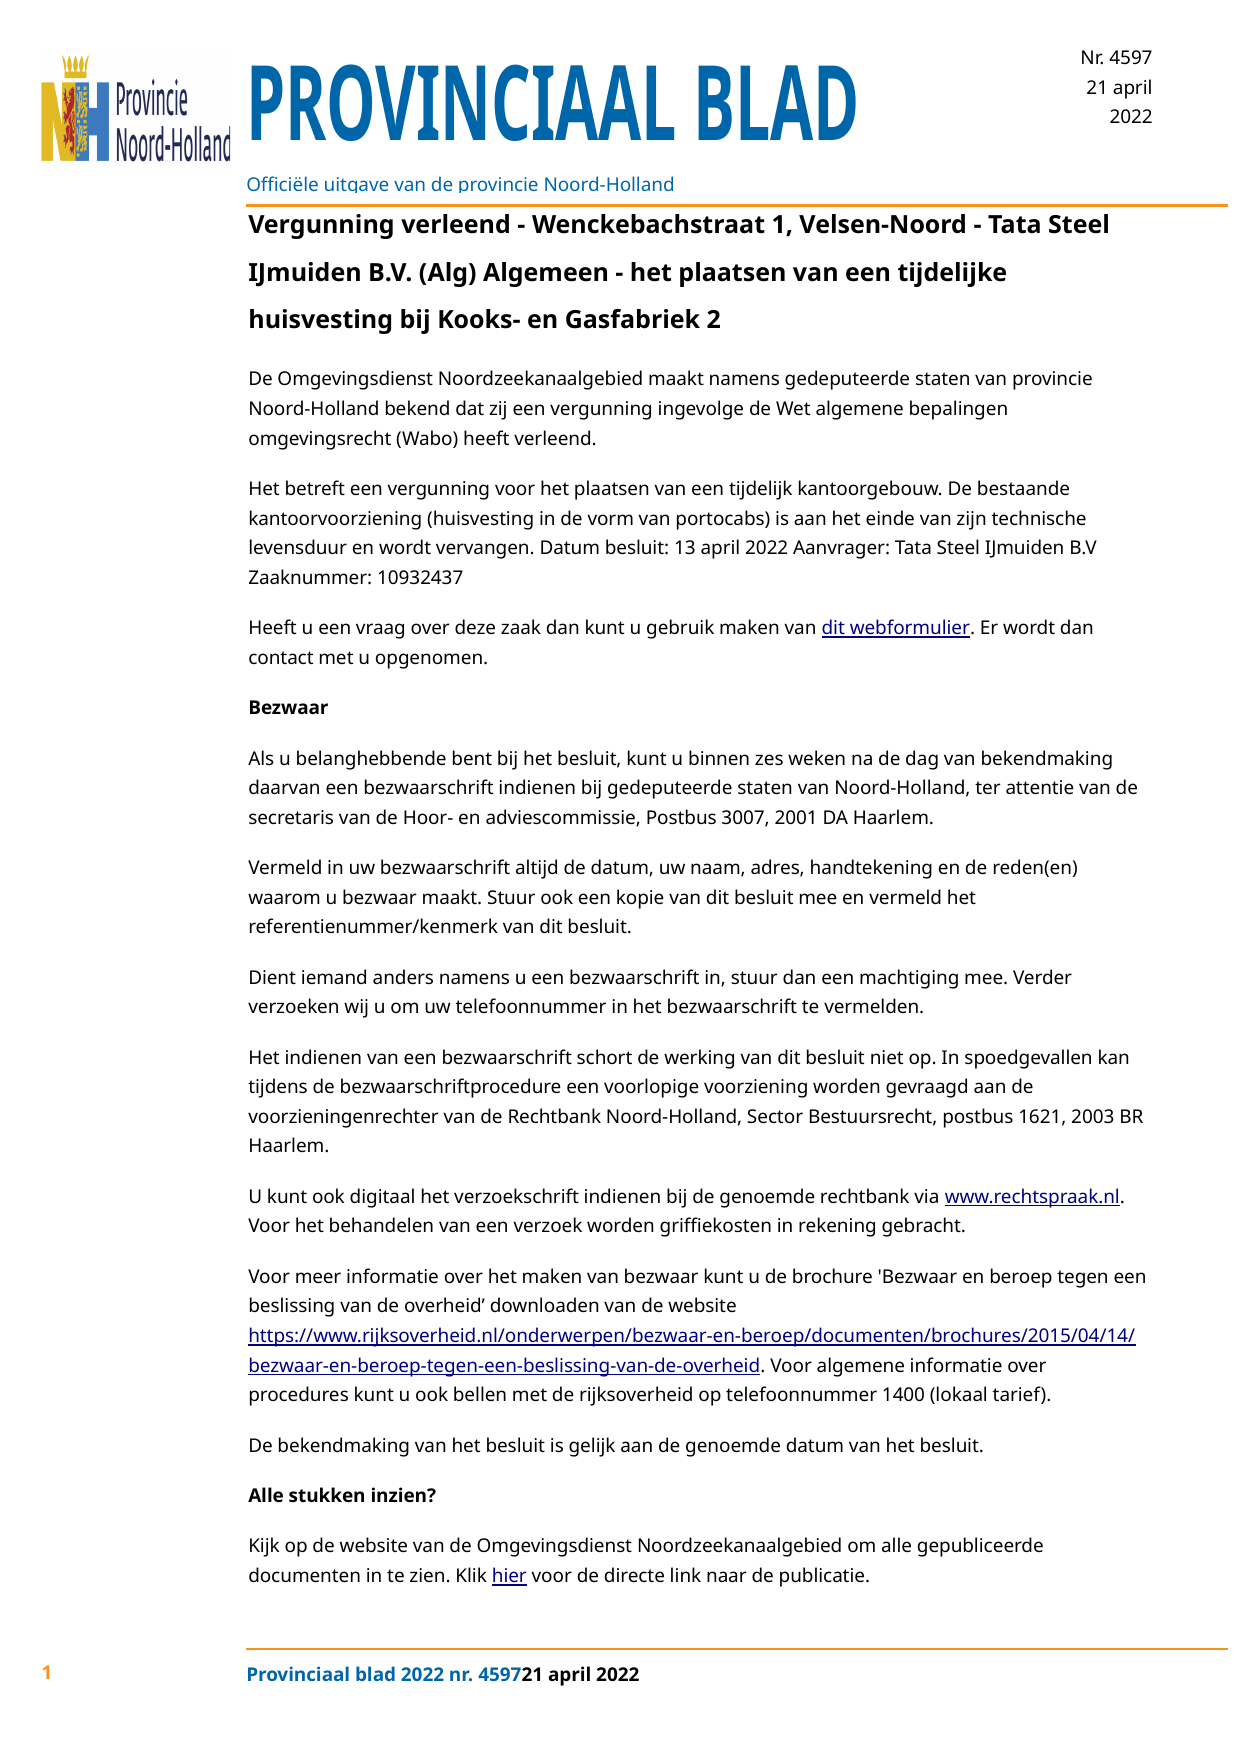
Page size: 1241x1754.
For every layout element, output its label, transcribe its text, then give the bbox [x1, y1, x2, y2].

text Alle stukken inzien? [248, 1482, 1152, 1508]
text Vermeld in uw bezwaarschrift altijd de datum, uw naam, adres, handtekening en de reden(en) waarom u bezwaar maakt. Stuur ook een kopie van dit besluit mee en vermeld het referentienummer/kenmerk van dit besluit. [248, 854, 1152, 939]
text Heeft u een vraag over deze zaak dan kunt u gebruik maken van dit webformulier. Er wordt dan contact met u opgenomen. [248, 614, 1152, 669]
picture [41, 47, 231, 172]
text Vergunning verleend - Wenckebachstraat 1, Velsen-Noord - Tata Steel IJmuiden B.V. (Alg) Algemeen - het plaatsen van een tijdelijke huisvesting bij Kooks- en Gasfabriek 2 [248, 207, 1152, 336]
text Bezwaar [248, 694, 1152, 720]
text Kijk op de website van de Omgevingsdienst Noordzeekanaalgebied om alle gepubliceerde documenten in te zien. Klik hier voor de directe link naar de publicatie. [248, 1533, 1152, 1588]
text De bekendmaking van het besluit is gelijk aan de genoemde datum van het besluit. [248, 1432, 1152, 1457]
text Als u belanghebbende bent bij het besluit, kunt u binnen zes weken na de dag van bekendmaking daarvan een bezwaarschrift indienen bij gedeputeerde staten van Noord-Holland, ter attentie van de secretaris van de Hoor- en adviescommissie, Postbus 3007, 2001 DA Haarlem. [248, 745, 1152, 829]
text De Omgevingsdienst Noordzeekanaalgebied maakt namens gedeputeerde staten van provincie Noord-Holland bekend dat zij een vergunning ingevolge de Wet algemene bepalingen omgevingsrecht (Wabo) heeft verleend. [248, 366, 1152, 450]
text Het betreft een vergunning voor het plaatsen van een tijdelijk kantoorgebouw. De bestaande kantoorvoorziening (huisvesting in de vorm van portocabs) is aan het einde van zijn technische levensduur en wordt vervangen. Datum besluit: 13 april 2022 Aanvrager: Tata Steel IJmuiden B.V Zaaknummer: 10932437 [248, 475, 1152, 589]
text Het indienen van een bezwaarschrift schort de werking van dit besluit niet op. In spoedgevallen kan tijdens de bezwaarschriftprocedure een voorlopige voorziening worden gevraagd aan de voorzieningenrechter van de Rechtbank Noord-Holland, Sector Bestuursrecht, postbus 1621, 2003 BR Haarlem. [248, 1044, 1152, 1158]
text U kunt ook digitaal het verzoekschrift indienen bij de genoemde rechtbank via www.rechtspraak.nl. Voor het behandelen van een verzoek worden griffiekosten in rekening gebracht. [248, 1183, 1152, 1238]
text Dient iemand anders namens u een bezwaarschrift in, stuur dan een machtiging mee. Verder verzoeken wij u om uw telefoonnummer in het bezwaarschrift te vermelden. [248, 964, 1152, 1019]
text Voor meer informatie over het maken van bezwaar kunt u de brochure 'Bezwaar en beroep tegen een beslissing van de overheid’ downloaden van de website https://www.rijksoverheid.nl/onderwerpen/bezwaar-en-beroep/documenten/brochures/2015/04/14/bezwaar-en-beroep-tegen-een-beslissing-van-de-overheid. Voor algemene informatie over procedures kunt u ook bellen met de rijksoverheid op telefoonnummer 1400 (lokaal tarief). [248, 1263, 1152, 1407]
